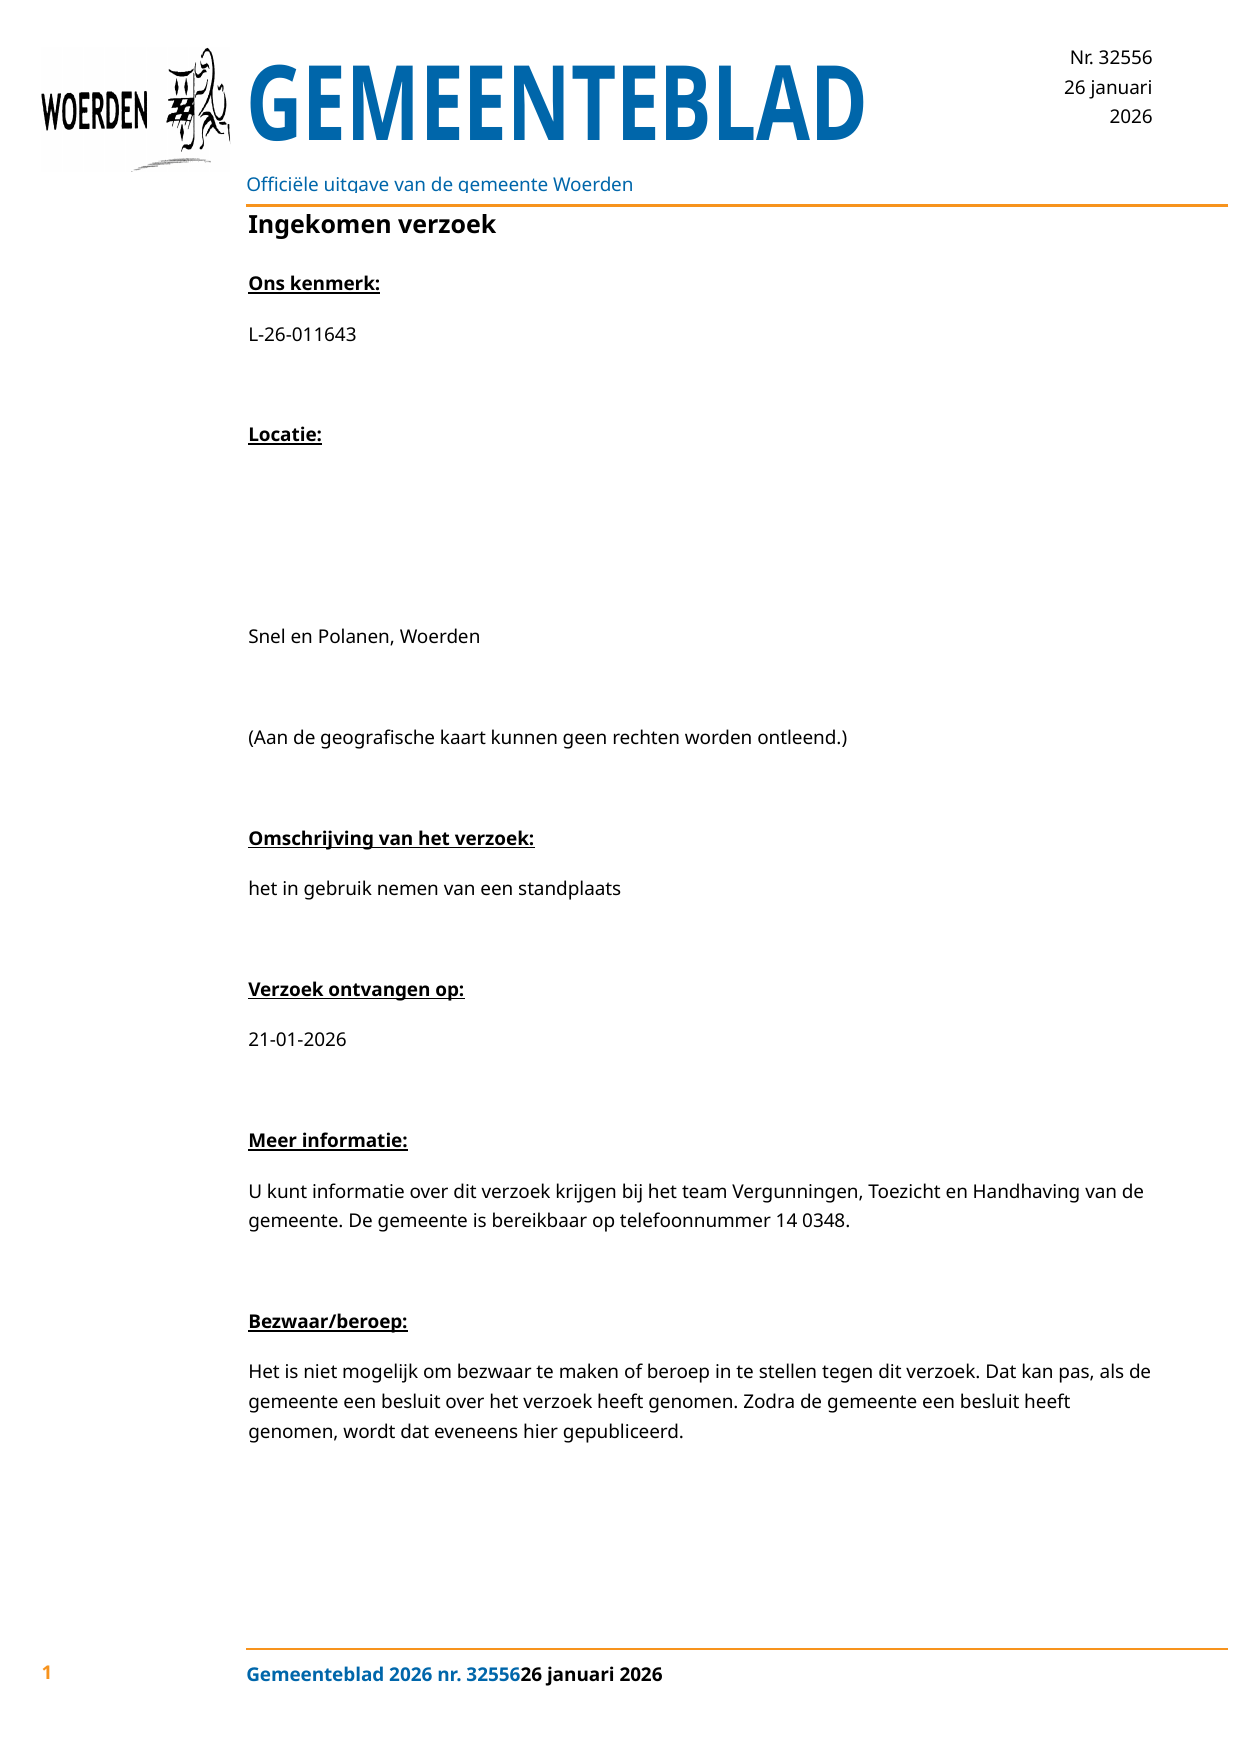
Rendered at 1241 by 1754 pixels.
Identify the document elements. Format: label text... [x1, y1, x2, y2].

text Bezwaar/beroep: [248, 1308, 1152, 1334]
text Meer informatie: [248, 1127, 1152, 1153]
text Verzoek ontvangen op: [248, 976, 1152, 1002]
picture [41, 47, 231, 172]
text L-26-011643 [248, 321, 1152, 346]
text Ingekomen verzoek [248, 207, 1152, 241]
text (Aan de geografische kaart kunnen geen rechten worden ontleend.) [248, 724, 1152, 750]
text Het is niet mogelijk om bezwaar te maken of beroep in te stellen tegen dit verzoek. Dat kan pas, als de gemeente een besluit over het verzoek heeft genomen. Zodra de gemeente een besluit heeft genomen, wordt dat eveneens hier gepubliceerd. [248, 1359, 1152, 1443]
text Snel en Polanen, Woerden [248, 623, 1152, 649]
text Omschrijving van het verzoek: [248, 825, 1152, 851]
text 21-01-2026 [248, 1027, 1152, 1052]
text U kunt informatie over dit verzoek krijgen bij het team Vergunningen, Toezicht en Handhaving van de gemeente. De gemeente is bereikbaar op telefoonnummer 14 0348. [248, 1178, 1152, 1233]
text het in gebruik nemen van een standplaats [248, 875, 1152, 901]
text Locatie: [248, 422, 1152, 447]
text Ons kenmerk: [248, 270, 1152, 296]
